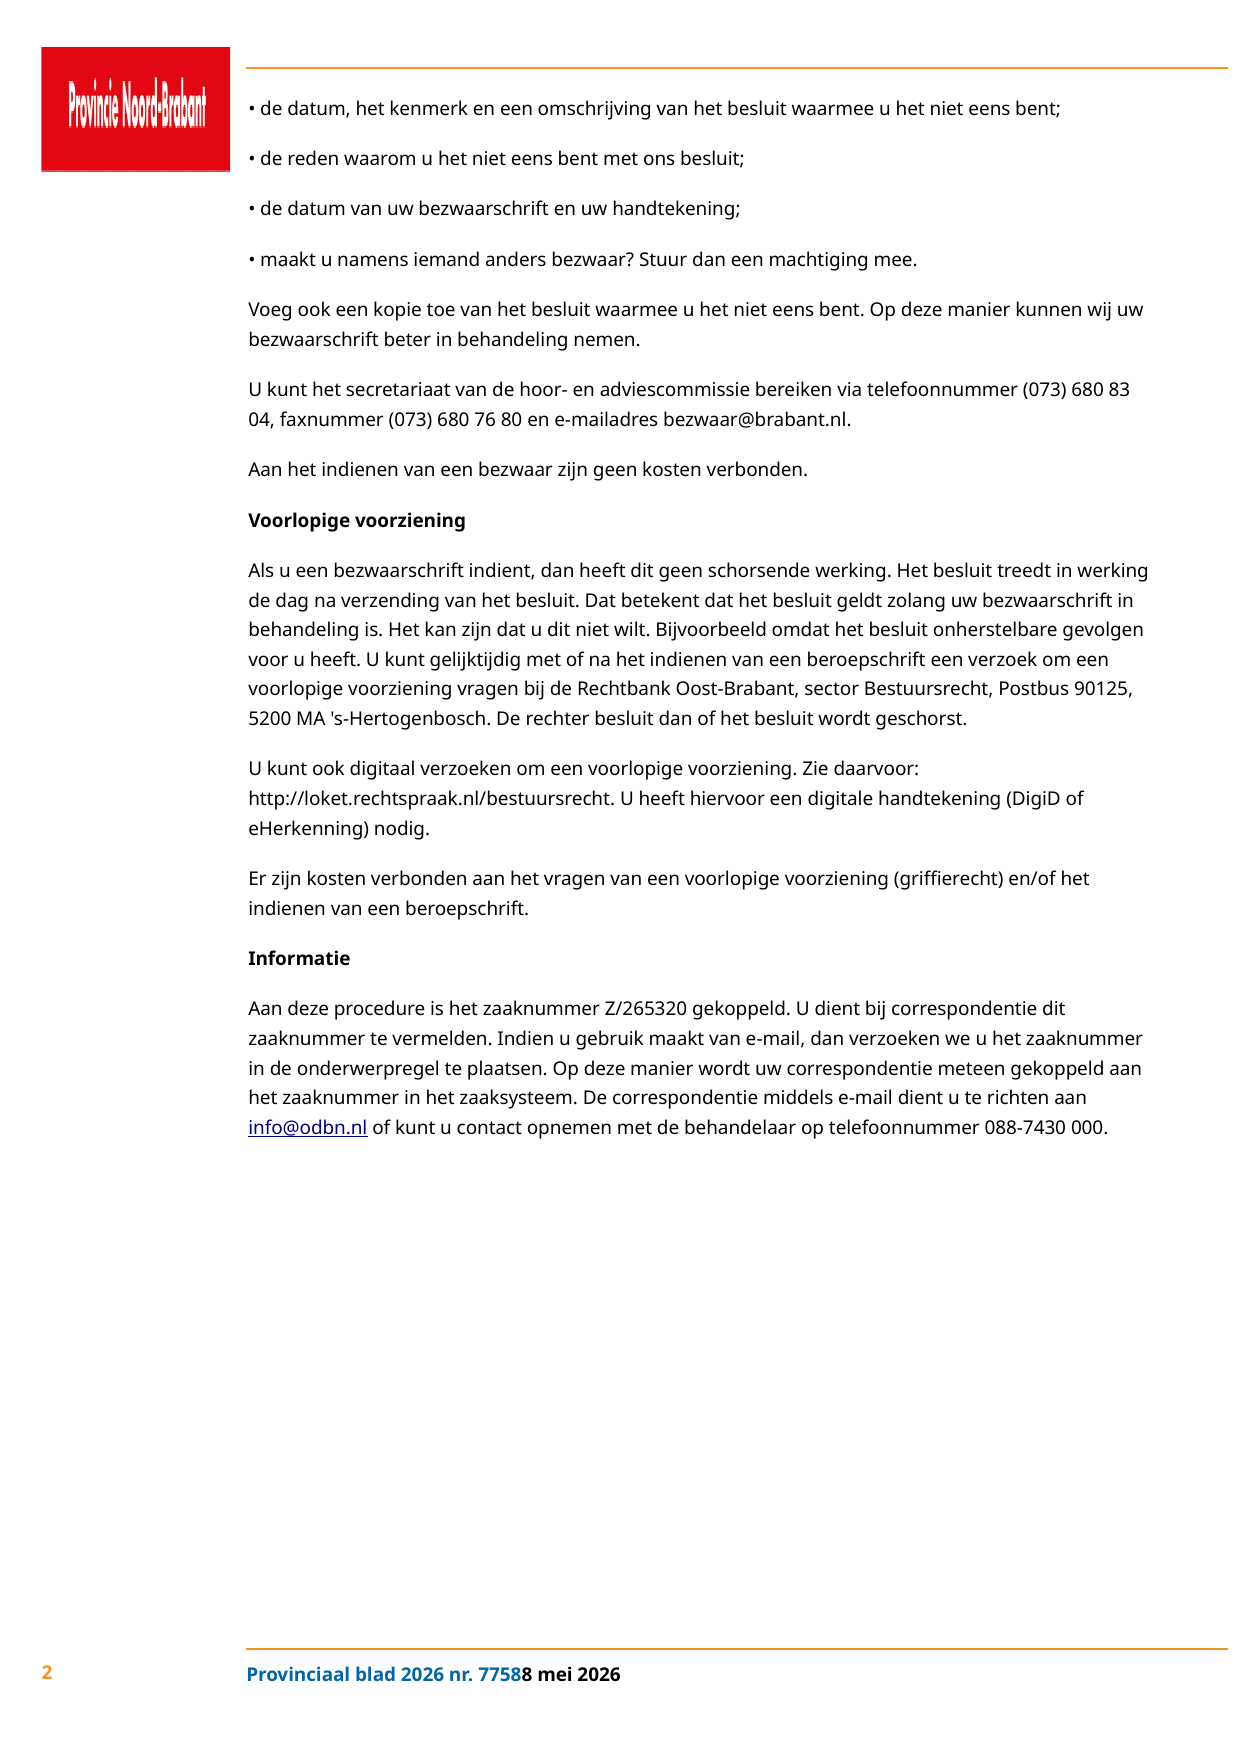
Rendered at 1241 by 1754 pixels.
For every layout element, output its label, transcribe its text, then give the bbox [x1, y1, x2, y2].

text Voorlopige voorziening [248, 507, 1152, 533]
text Voeg ook een kopie toe van het besluit waarmee u het niet eens bent. Op deze manier kunnen wij uw bezwaarschrift beter in behandeling nemen. [248, 296, 1152, 352]
text Aan deze procedure is het zaaknummer Z/265320 gekoppeld. U dient bij correspondentie dit zaaknummer te vermelden. Indien u gebruik maakt van e-mail, dan verzoeken we u het zaaknummer in de onderwerpregel te plaatsen. Op deze manier wordt uw correspondentie meteen gekoppeld aan het zaaknummer in het zaaksysteem. De correspondentie middels e-mail dient u te richten aan info@odbn.nl of kunt u contact opnemen met de behandelaar op telefoonnummer 088-7430 000. [248, 996, 1152, 1140]
text Aan het indienen van een bezwaar zijn geen kosten verbonden. [248, 456, 1152, 482]
text Informatie [248, 945, 1152, 971]
text U kunt ook digitaal verzoeken om een voorlopige voorziening. Zie daarvoor: http://loket.rechtspraak.nl/bestuursrecht. U heeft hiervoor een digitale handtekening (DigiD of eHerkenning) nodig. [248, 756, 1152, 841]
text • de reden waarom u het niet eens bent met ons besluit; [248, 145, 1152, 171]
picture [41, 47, 231, 172]
text • de datum, het kenmerk en een omschrijving van het besluit waarmee u het niet eens bent; [248, 95, 1152, 121]
text U kunt het secretariaat van de hoor- en adviescommissie bereiken via telefoonnummer (073) 680 83 04, faxnummer (073) 680 76 80 en e-mailadres bezwaar@brabant.nl. [248, 376, 1152, 432]
text • maakt u namens iemand anders bezwaar? Stuur dan een machtiging mee. [248, 246, 1152, 272]
text Als u een bezwaarschrift indient, dan heeft dit geen schorsende werking. Het besluit treedt in werking de dag na verzending van het besluit. Dat betekent dat het besluit geldt zolang uw bezwaarschrift in behandeling is. Het kan zijn dat u dit niet wilt. Bijvoorbeeld omdat het besluit onherstelbare gevolgen voor u heeft. U kunt gelijktijdig met of na het indienen van een beroepschrift een verzoek om een voorlopige voorziening vragen bij de Rechtbank Oost-Brabant, sector Bestuursrecht, Postbus 90125, 5200 MA 's‑Hertogenbosch. De rechter besluit dan of het besluit wordt geschorst. [248, 557, 1152, 731]
text Er zijn kosten verbonden aan het vragen van een voorlopige voorziening (griffierecht) en/of het indienen van een beroepschrift. [248, 865, 1152, 921]
text • de datum van uw bezwaarschrift en uw handtekening; [248, 196, 1152, 221]
